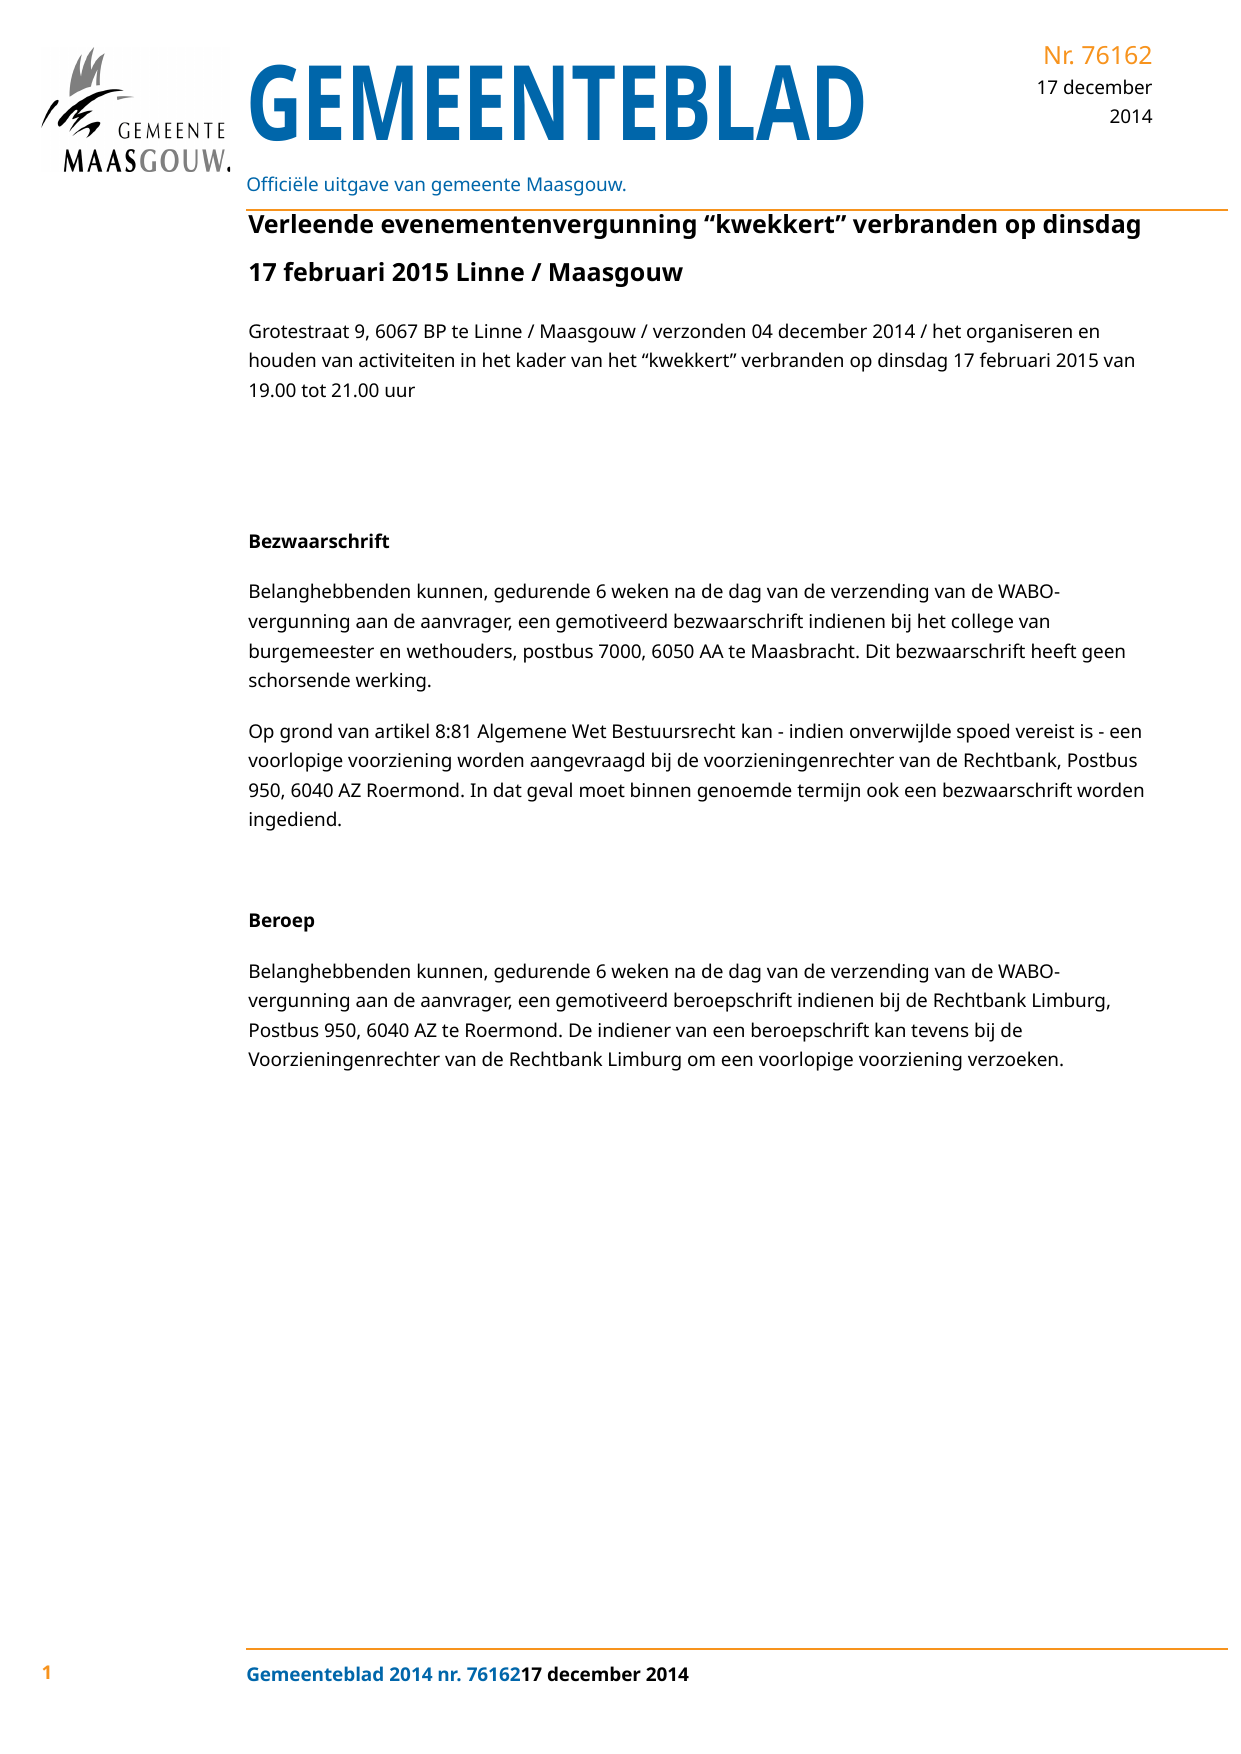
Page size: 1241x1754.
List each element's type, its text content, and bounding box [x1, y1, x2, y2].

text Beroep [248, 907, 1152, 933]
text Bezwaarschrift [248, 528, 1152, 554]
text Belanghebbenden kunnen, gedurende 6 weken na de dag van de verzending van de WABO-vergunning aan de aanvrager, een gemotiveerd beroepschrift indienen bij de Rechtbank Limburg, Postbus 950, 6040 AZ te Roermond. De indiener van een beroepschrift kan tevens bij de Voorzieningenrechter van de Rechtbank Limburg om een voorlopige voorziening verzoeken. [248, 958, 1152, 1072]
picture [41, 47, 231, 172]
text Grotestraat 9, 6067 BP te Linne / Maasgouw / verzonden 04 december 2014 / het organiseren en houden van activiteiten in het kader van het “kwekkert” verbranden op dinsdag 17 februari 2015 van 19.00 tot 21.00 uur [248, 318, 1152, 403]
text Verleende evenementenvergunning “kwekkert” verbranden op dinsdag 17 februari 2015 Linne / Maasgouw [248, 211, 1152, 288]
text Op grond van artikel 8:81 Algemene Wet Bestuursrecht kan - indien onverwijlde spoed vereist is - een voorlopige voorziening worden aangevraagd bij de voorzieningenrechter van de Rechtbank, Postbus 950, 6040 AZ Roermond. In dat geval moet binnen genoemde termijn ook een bezwaarschrift worden ingediend. [248, 718, 1152, 832]
text Belanghebbenden kunnen, gedurende 6 weken na de dag van de verzending van de WABO-vergunning aan de aanvrager, een gemotiveerd bezwaarschrift indienen bij het college van burgemeester en wethouders, postbus 7000, 6050 AA te Maasbracht. Dit bezwaarschrift heeft geen schorsende werking. [248, 579, 1152, 693]
